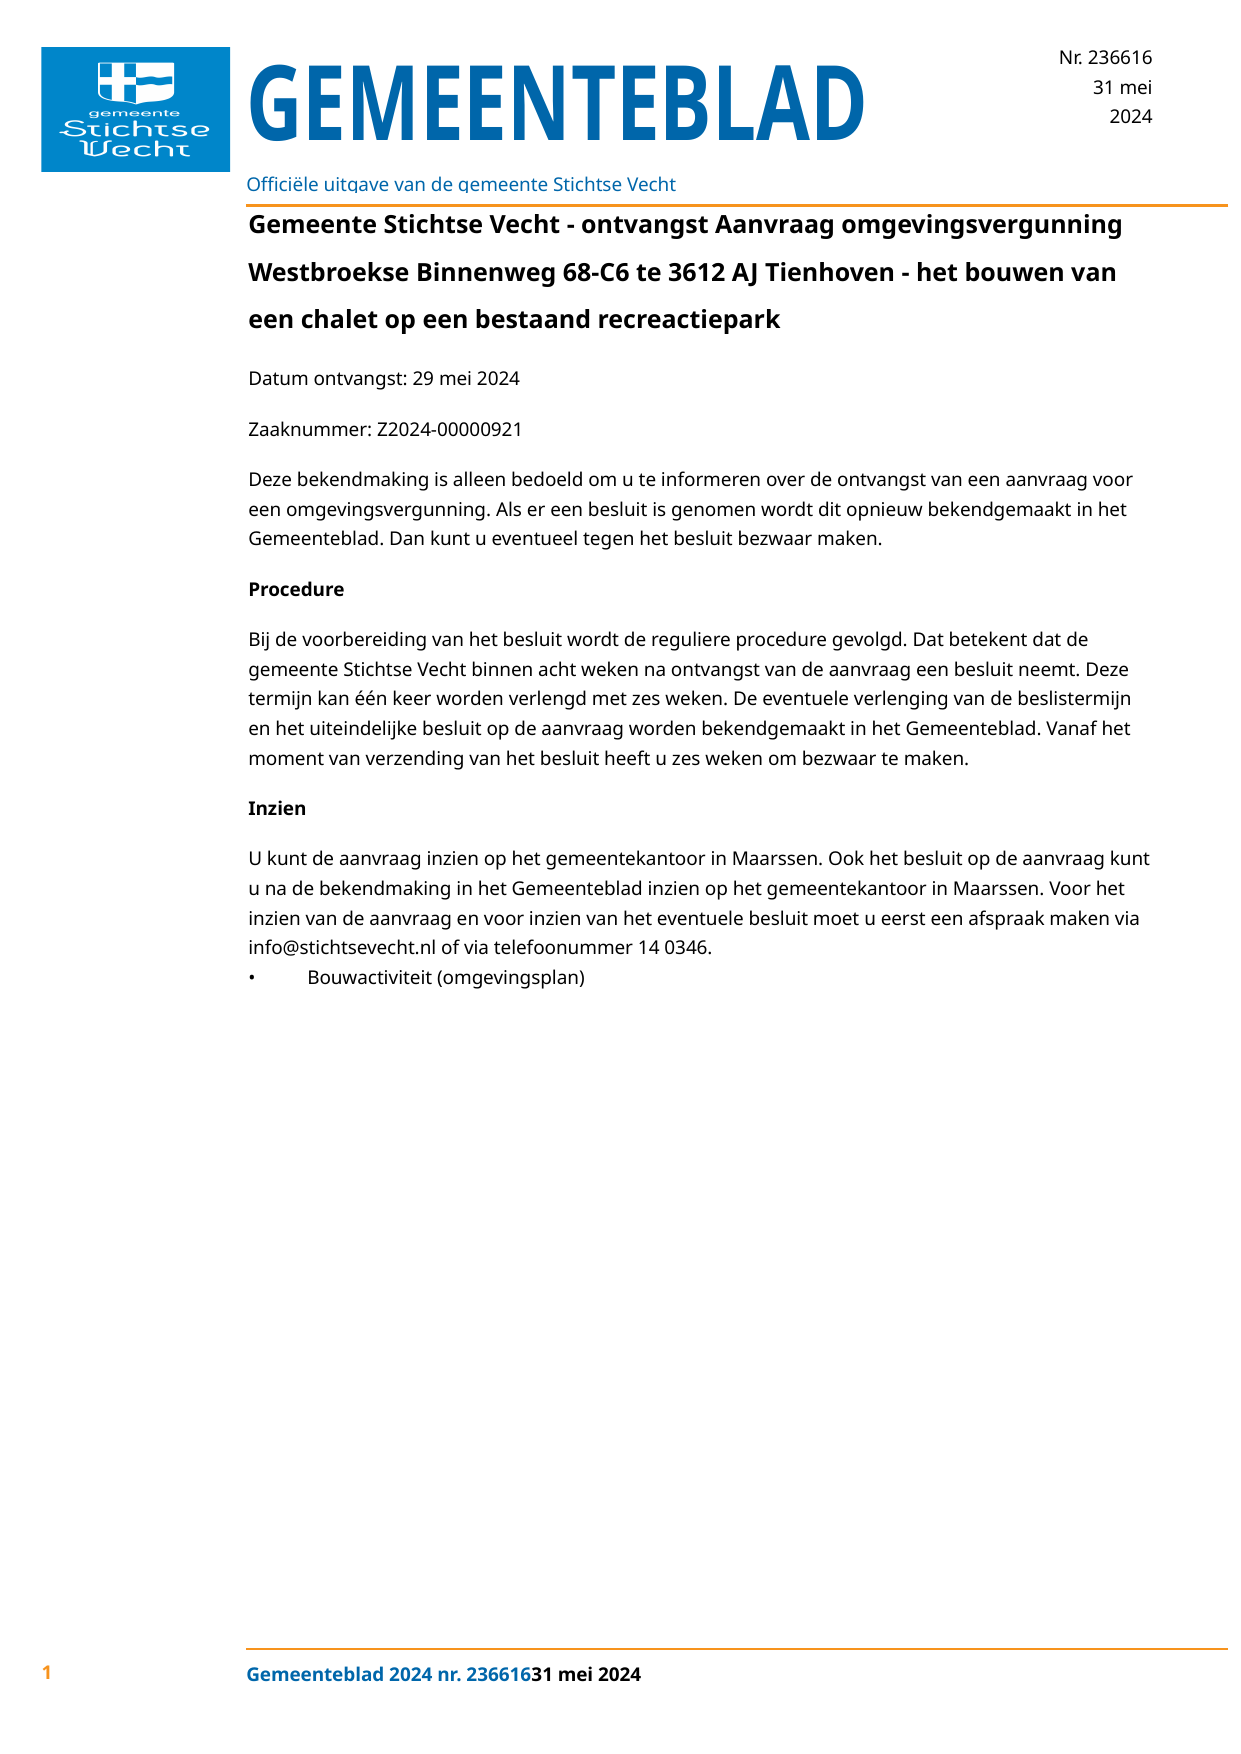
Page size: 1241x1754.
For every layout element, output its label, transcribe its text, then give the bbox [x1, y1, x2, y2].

list Bouwactiviteit (omgevingsplan) [248, 964, 1152, 989]
text Zaaknummer: Z2024-00000921 [248, 416, 1152, 442]
text Datum ontvangst: 29 mei 2024 [248, 366, 1152, 391]
text Inzien [248, 795, 1152, 821]
text Deze bekendmaking is alleen bedoeld om u te informeren over de ontvangst van een aanvraag voor een omgevingsvergunning. Als er een besluit is genomen wordt dit opnieuw bekendgemaakt in het Gemeenteblad. Dan kunt u eventueel tegen het besluit bezwaar maken. [248, 466, 1152, 551]
text U kunt de aanvraag inzien op het gemeentekantoor in Maarssen. Ook het besluit op de aanvraag kunt u na de bekendmaking in het Gemeenteblad inzien op het gemeentekantoor in Maarssen. Voor het inzien van de aanvraag en voor inzien van het eventuele besluit moet u eerst een afspraak maken via info@stichtsevecht.nl of via telefoonummer 14 0346. [248, 846, 1152, 960]
text Procedure [248, 576, 1152, 602]
text Gemeente Stichtse Vecht - ontvangst Aanvraag omgevingsvergunning Westbroekse Binnenweg 68-C6 te 3612 AJ Tienhoven - het bouwen van een chalet op een bestaand recreactiepark [248, 207, 1152, 336]
text Bij de voorbereiding van het besluit wordt de reguliere procedure gevolgd. Dat betekent dat de gemeente Stichtse Vecht binnen acht weken na ontvangst van de aanvraag een besluit neemt. Deze termijn kan één keer worden verlengd met zes weken. De eventuele verlenging van de beslistermijn en het uiteindelijke besluit op de aanvraag worden bekendgemaakt in het Gemeenteblad. Vanaf het moment van verzending van het besluit heeft u zes weken om bezwaar te maken. [248, 626, 1152, 770]
picture [137, 63, 174, 103]
picture [99, 63, 135, 101]
